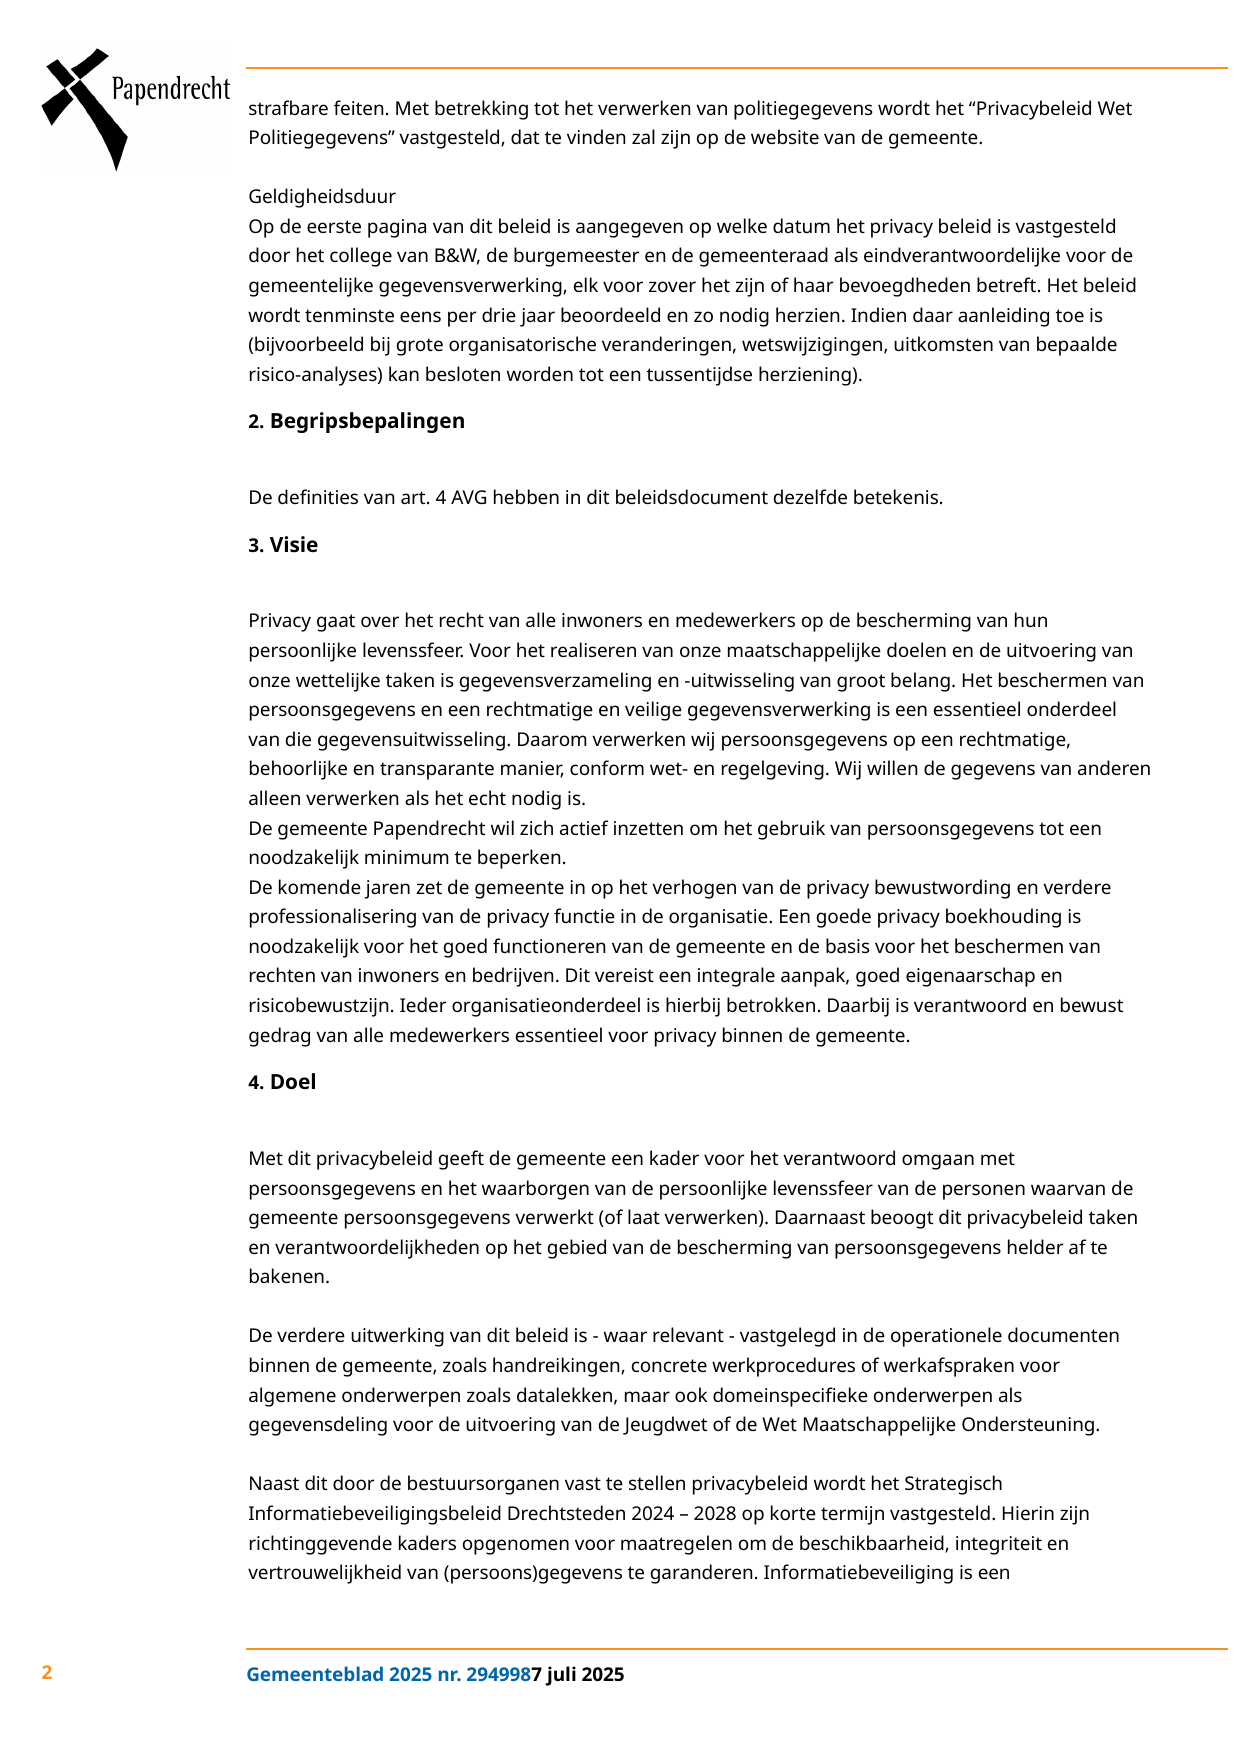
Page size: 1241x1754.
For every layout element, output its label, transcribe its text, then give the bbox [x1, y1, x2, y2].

text Privacy gaat over het recht van alle inwoners en medewerkers op de bescherming van hun persoonlijke levenssfeer. Voor het realiseren van onze maatschappelijke doelen en de uitvoering van onze wettelijke taken is gegevensverzameling en -uitwisseling van groot belang. Het beschermen van persoonsgegevens en een rechtmatige en veilige gegevensverwerking is een essentieel onderdeel van die gegevensuitwisseling. Daarom verwerken wij persoonsgegevens op een rechtmatige, behoorlijke en transparante manier, conform wet- en regelgeving. Wij willen de gegevens van anderen alleen verwerken als het echt nodig is. [248, 608, 1152, 811]
text Naast dit door de bestuursorganen vast te stellen privacybeleid wordt het Strategisch Informatiebeveiligingsbeleid Drechtsteden 2024 – 2028 op korte termijn vastgesteld. Hierin zijn richtinggevende kaders opgenomen voor maatregelen om de beschikbaarheid, integriteit en vertrouwelijkheid van (persoons)gegevens te garanderen. Informatiebeveiliging is een [248, 1471, 1152, 1585]
text Op de eerste pagina van dit beleid is aangegeven op welke datum het privacy beleid is vastgesteld door het college van B&W, de burgemeester en de gemeenteraad als eindverantwoordelijke voor de gemeentelijke gegevensverwerking, elk voor zover het zijn of haar bevoegdheden betreft. Het beleid wordt tenminste eens per drie jaar beoordeeld en zo nodig herzien. Indien daar aanleiding toe is (bijvoorbeeld bij grote organisatorische veranderingen, wetswijzigingen, uitkomsten van bepaalde risico-analyses) kan besloten worden tot een tussentijdse herziening). [248, 213, 1152, 387]
text Met dit privacybeleid geeft de gemeente een kader voor het verantwoord omgaan met persoonsgegevens en het waarborgen van de persoonlijke levenssfeer van de personen waarvan de gemeente persoonsgegevens verwerkt (of laat verwerken). Daarnaast beoogt dit privacybeleid taken en verantwoordelijkheden op het gebied van de bescherming van persoonsgegevens helder af te bakenen. [248, 1145, 1152, 1289]
text De definities van art. 4 AVG hebben in dit beleidsdocument dezelfde betekenis. [248, 484, 1152, 510]
text 2. Begripsbepalingen [248, 407, 1152, 435]
text 3. Visie [248, 530, 1152, 558]
text De verdere uitwerking van dit beleid is - waar relevant - vastgelegd in de operationele documenten binnen de gemeente, zoals handreikingen, concrete werkprocedures of werkafspraken voor algemene onderwerpen zoals datalekken, maar ook domeinspecifieke onderwerpen als gegevensdeling voor de uitvoering van de Jeugdwet of de Wet Maatschappelijke Ondersteuning. [248, 1323, 1152, 1437]
text strafbare feiten. Met betrekking tot het verwerken van politiegegevens wordt het “Privacybeleid Wet Politiegegevens” vastgesteld, dat te vinden zal zijn op de website van de gemeente. [248, 95, 1152, 150]
text Geldigheidsduur [248, 183, 1152, 209]
text De komende jaren zet de gemeente in op het verhogen van de privacy bewustwording en verdere professionalisering van de privacy functie in de organisatie. Een goede privacy boekhouding is noodzakelijk voor het goed functioneren van de gemeente en de basis voor het beschermen van rechten van inwoners en bedrijven. Dit vereist een integrale aanpak, goed eigenaarschap en risicobewustzijn. Ieder organisatieonderdeel is hierbij betrokken. Daarbij is verantwoord en bewust gedrag van alle medewerkers essentieel voor privacy binnen de gemeente. [248, 874, 1152, 1048]
picture [41, 47, 231, 172]
text 4. Doel [248, 1067, 1152, 1096]
text De gemeente Papendrecht wil zich actief inzetten om het gebruik van persoonsgegevens tot een noodzakelijk minimum te beperken. [248, 815, 1152, 870]
